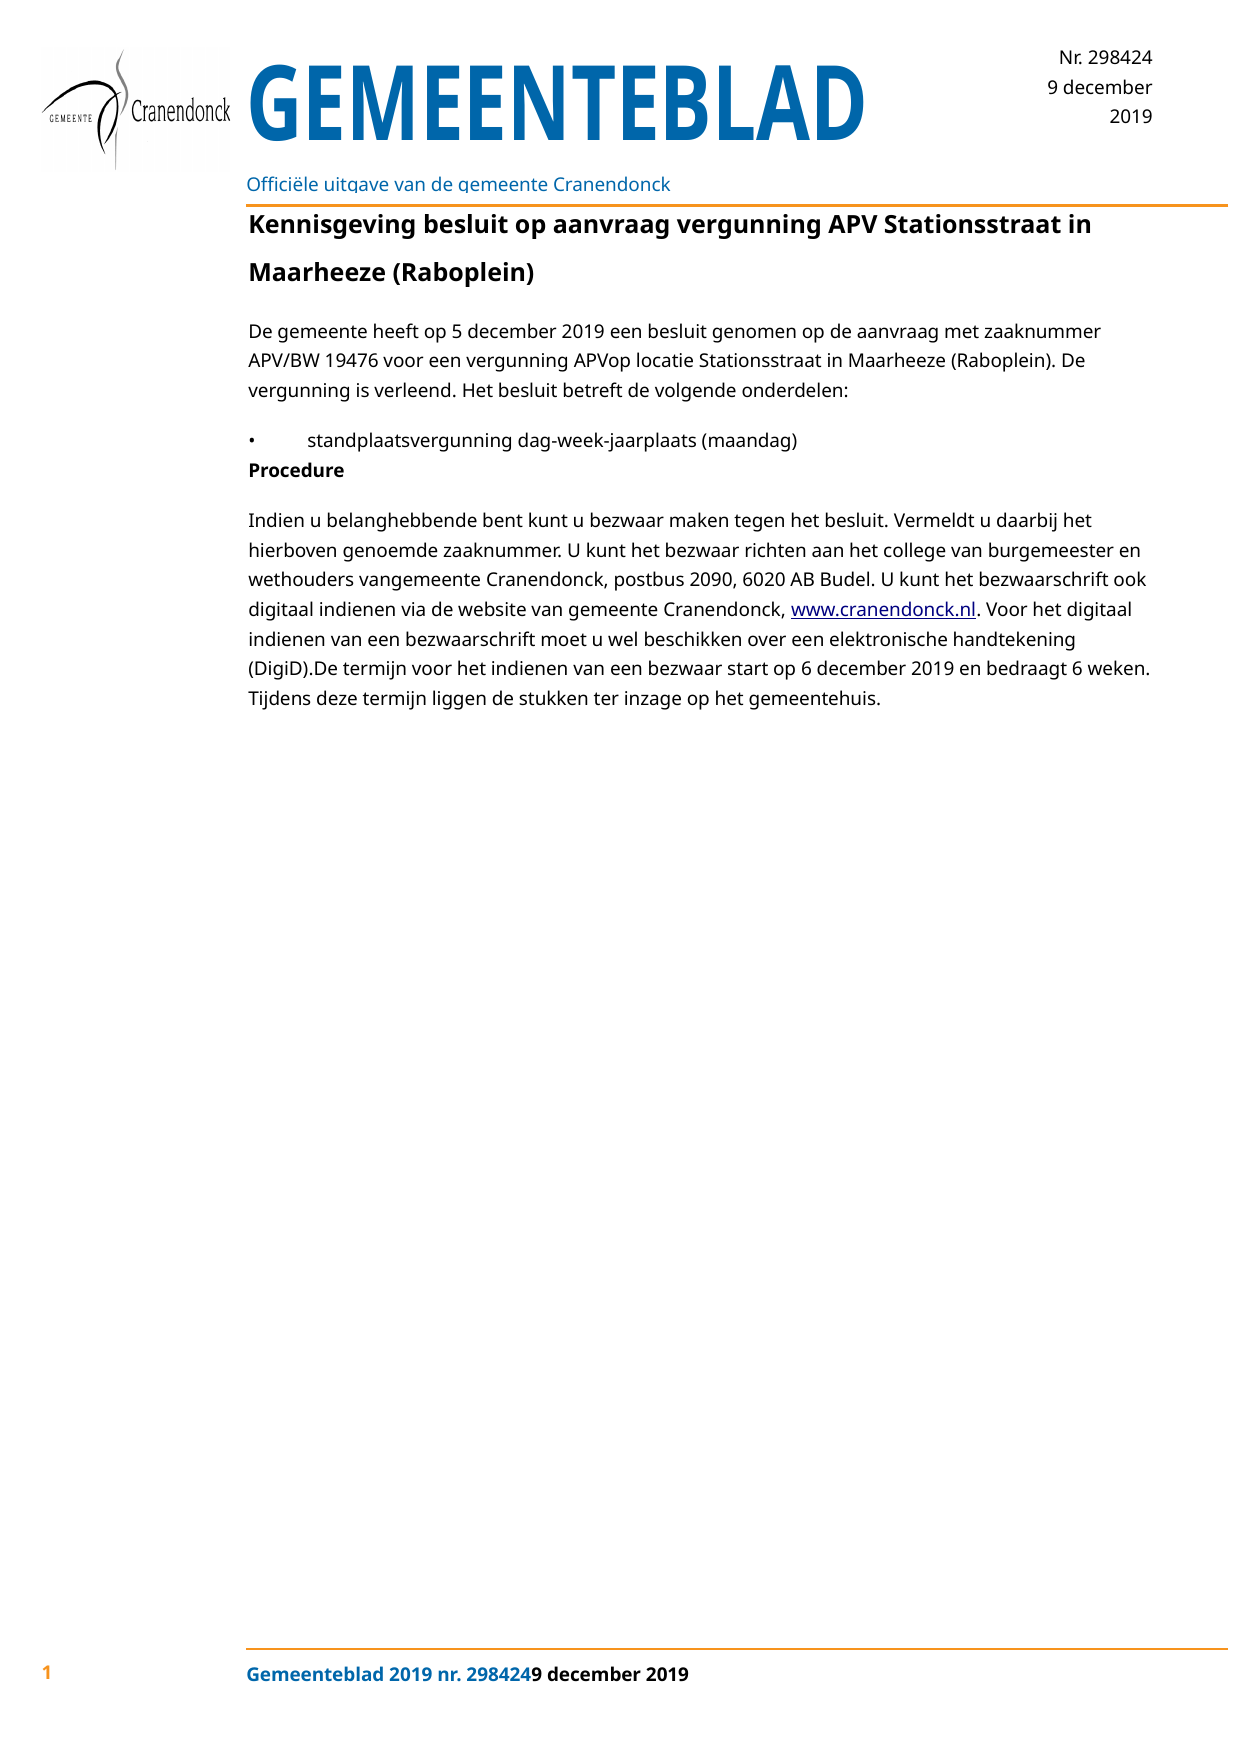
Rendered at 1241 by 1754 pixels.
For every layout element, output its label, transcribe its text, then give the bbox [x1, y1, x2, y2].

picture [41, 47, 231, 172]
text Procedure [248, 457, 1152, 483]
list standplaatsvergunning dag-week-jaarplaats (maandag) [248, 427, 1152, 453]
text Kennisgeving besluit op aanvraag vergunning APV Stationsstraat in Maarheeze (Raboplein) [248, 207, 1152, 288]
text Indien u belanghebbende bent kunt u bezwaar maken tegen het besluit. Vermeldt u daarbij het hierboven genoemde zaaknummer. U kunt het bezwaar richten aan het college van burgemeester en wethouders vangemeente Cranendonck, postbus 2090, 6020 AB Budel. U kunt het bezwaarschrift ook digitaal indienen via de website van gemeente Cranendonck, www.cranendonck.nl. Voor het digitaal indienen van een bezwaarschrift moet u wel beschikken over een elektronische handtekening (DigiD).De termijn voor het indienen van een bezwaar start op 6 december 2019 en bedraagt 6 weken. Tijdens deze termijn liggen de stukken ter inzage op het gemeentehuis. [248, 507, 1152, 711]
text De gemeente heeft op 5 december 2019 een besluit genomen op de aanvraag met zaaknummer APV/BW 19476 voor een vergunning APVop locatie Stationsstraat in Maarheeze (Raboplein). De vergunning is verleend. Het besluit betreft de volgende onderdelen: [248, 318, 1152, 403]
